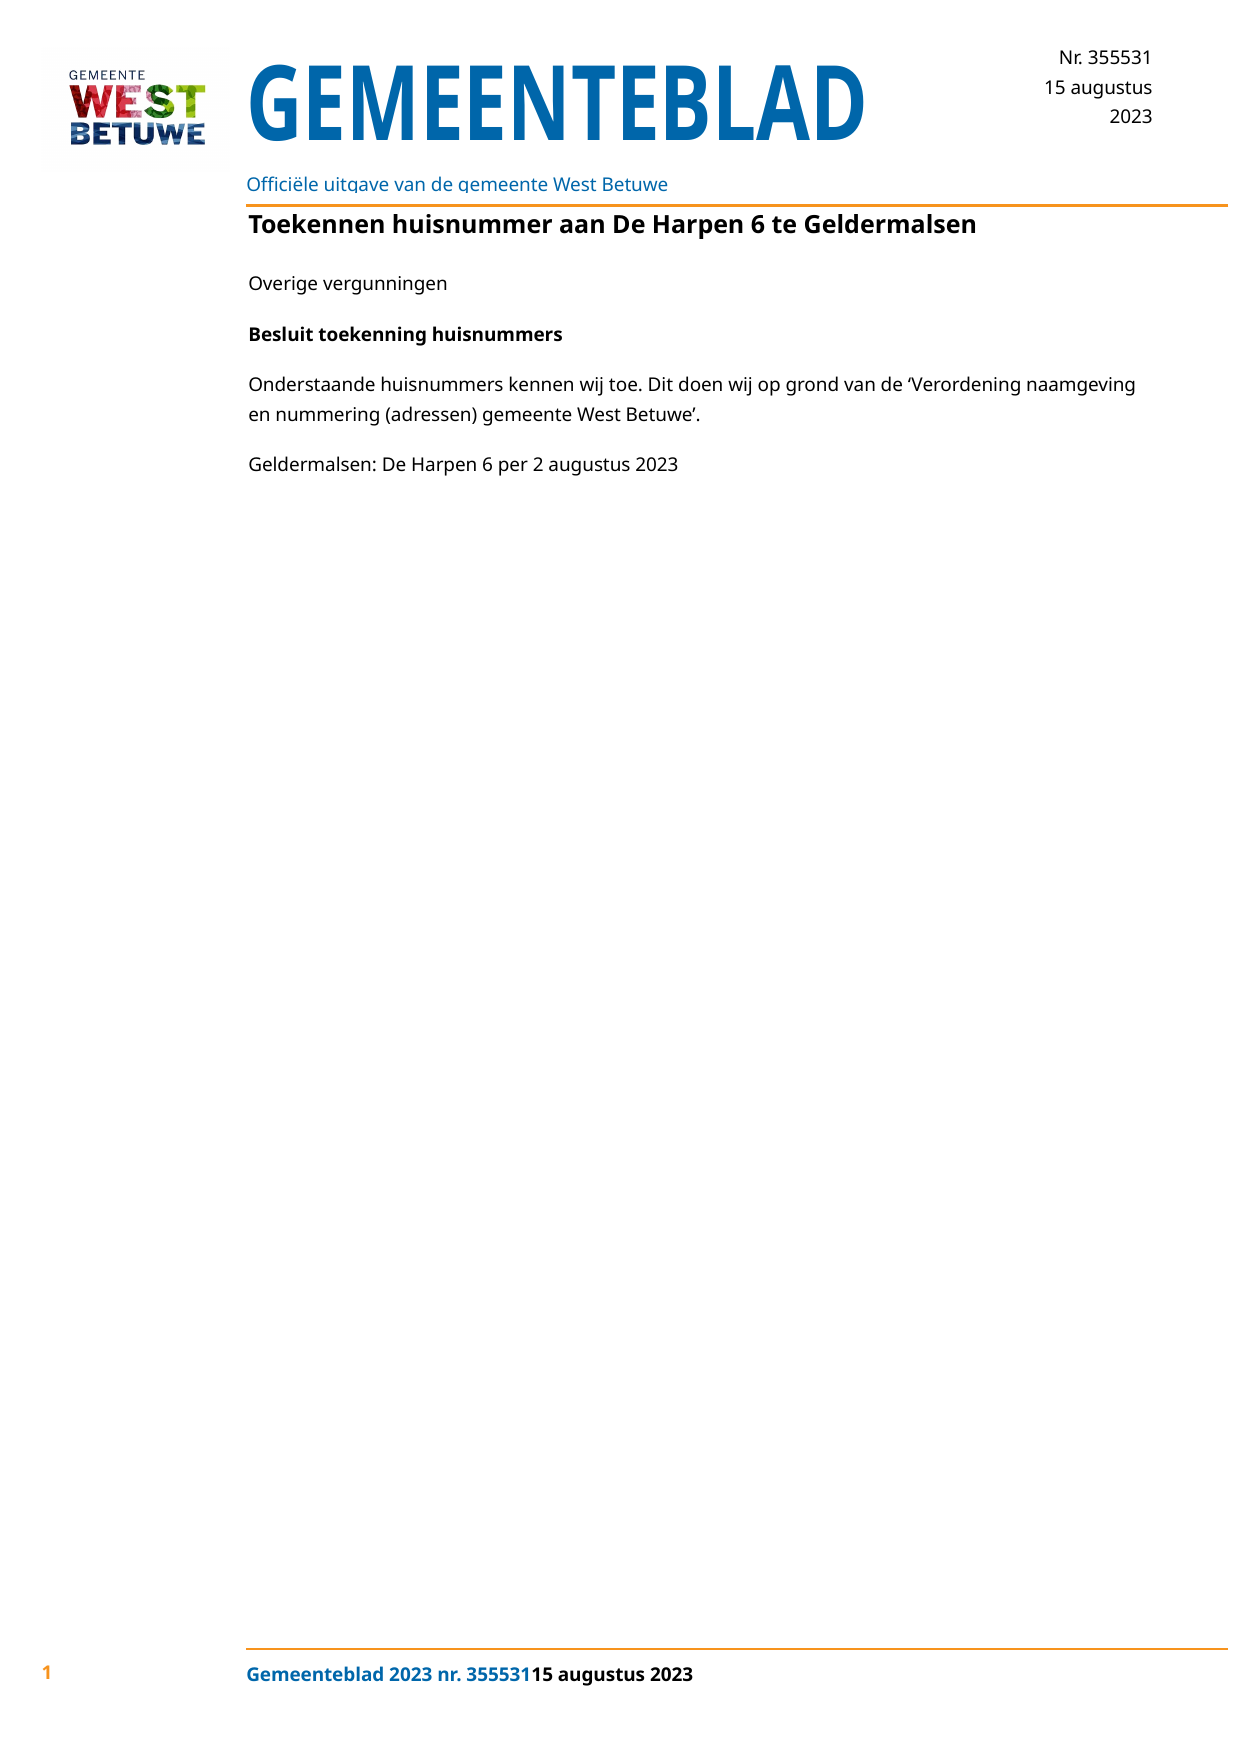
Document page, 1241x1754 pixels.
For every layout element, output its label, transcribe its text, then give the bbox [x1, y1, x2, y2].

text Toekennen huisnummer aan De Harpen 6 te Geldermalsen [248, 207, 1152, 241]
text Geldermalsen: De Harpen 6 per 2 augustus 2023 [248, 451, 1152, 477]
text Overige vergunningen [248, 270, 1152, 296]
text Onderstaande huisnummers kennen wij toe. Dit doen wij op grond van de ‘Verordening naamgeving en nummering (adressen) gemeente West Betuwe’. [248, 371, 1152, 426]
text Besluit toekenning huisnummers [248, 321, 1152, 346]
picture [41, 47, 231, 172]
